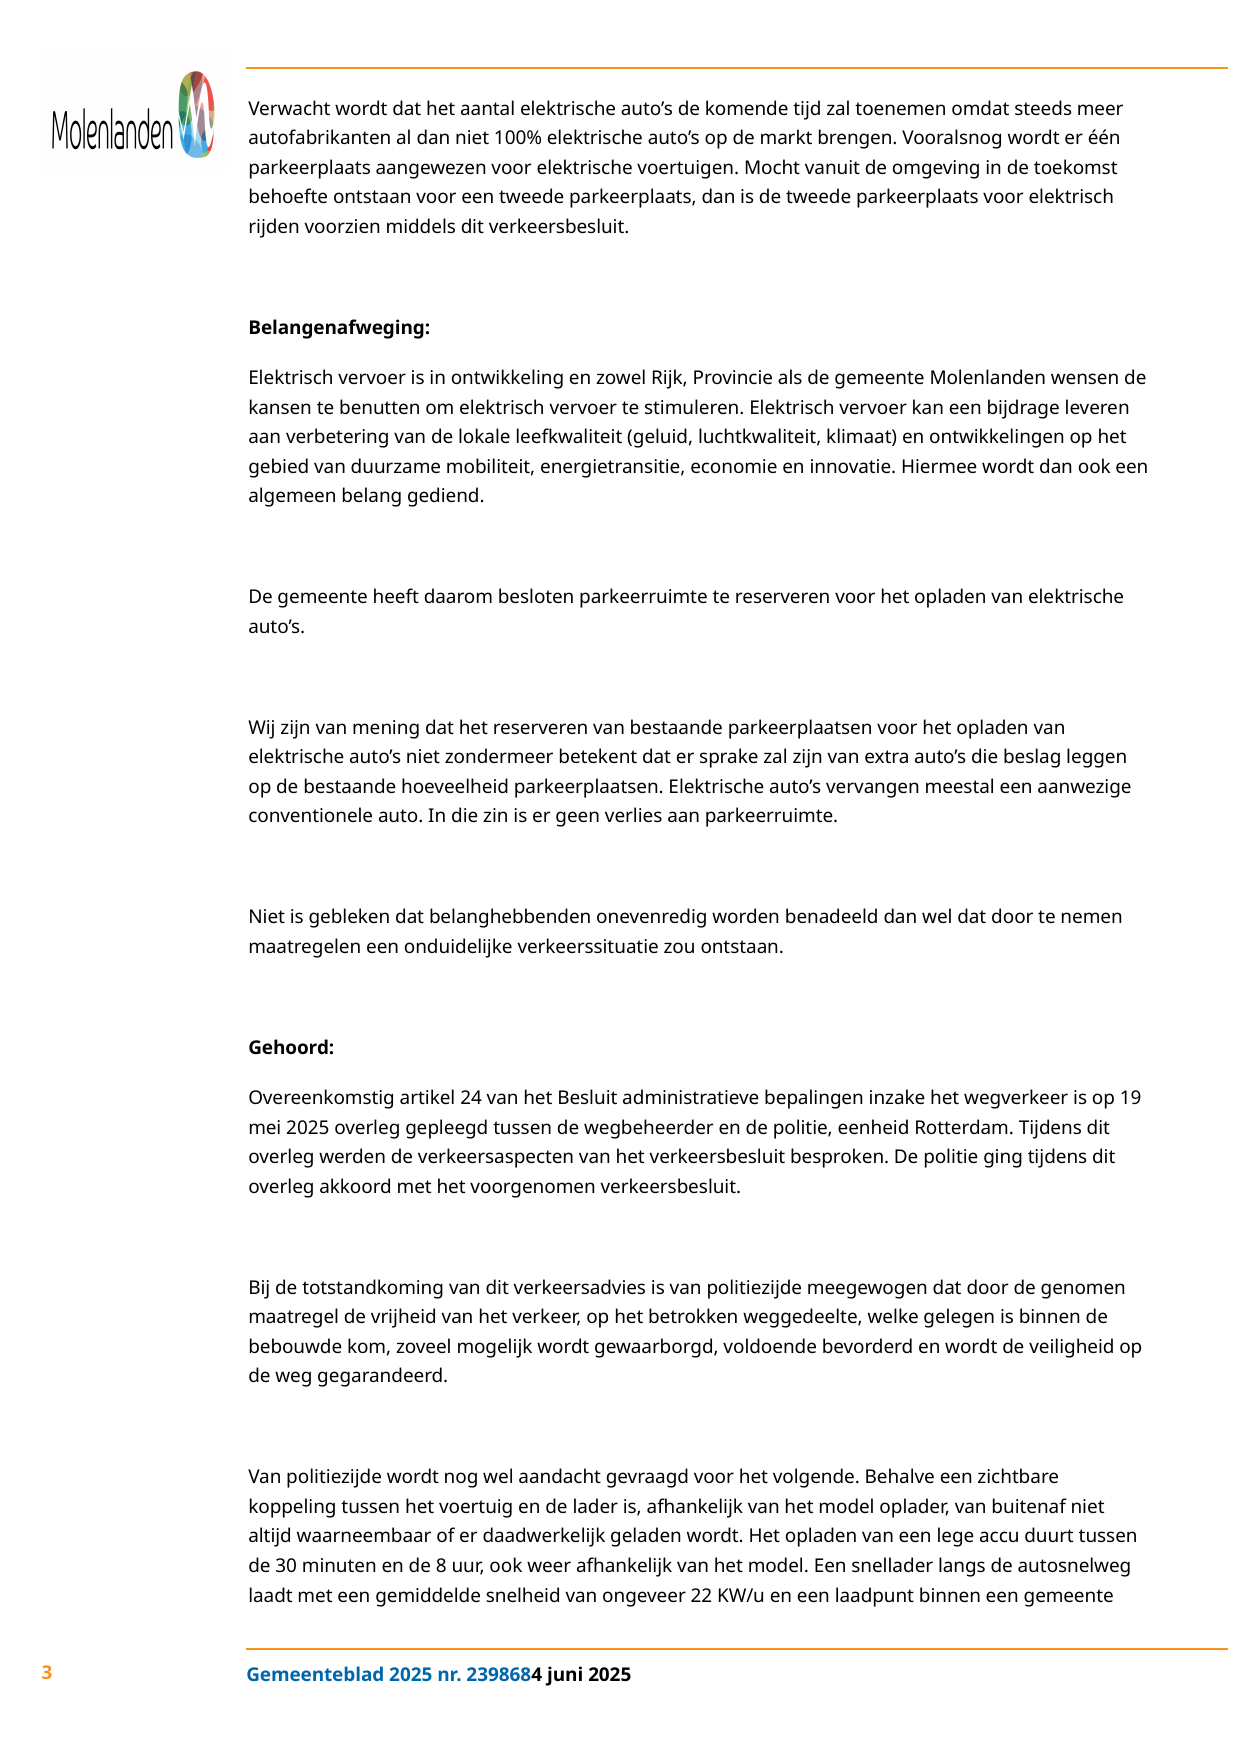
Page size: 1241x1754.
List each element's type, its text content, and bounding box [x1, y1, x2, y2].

text Overeenkomstig artikel 24 van het Besluit administratieve bepalingen inzake het wegverkeer is op 19 mei 2025 overleg gepleegd tussen de wegbeheerder en de politie, eenheid Rotterdam. Tijdens dit overleg werden de verkeersaspecten van het verkeersbesluit besproken. De politie ging tijdens dit overleg akkoord met het voorgenomen verkeersbesluit. [248, 1084, 1152, 1199]
picture [41, 47, 231, 172]
text De gemeente heeft daarom besloten parkeerruimte te reserveren voor het opladen van elektrische auto’s. [248, 583, 1152, 639]
text Belangenafweging: [248, 314, 1152, 340]
text Verwacht wordt dat het aantal elektrische auto’s de komende tijd zal toenemen omdat steeds meer autofabrikanten al dan niet 100% elektrische auto’s op de markt brengen. Vooralsnog wordt er één parkeerplaats aangewezen voor elektrische voertuigen. Mocht vanuit de omgeving in de toekomst behoefte ontstaan voor een tweede parkeerplaats, dan is de tweede parkeerplaats voor elektrisch rijden voorzien middels dit verkeersbesluit. [248, 95, 1152, 239]
text Elektrisch vervoer is in ontwikkeling en zowel Rijk, Provincie als de gemeente Molenlanden wensen de kansen te benutten om elektrisch vervoer te stimuleren. Elektrisch vervoer kan een bijdrage leveren aan verbetering van de lokale leefkwaliteit (geluid, luchtkwaliteit, klimaat) en ontwikkelingen op het gebied van duurzame mobiliteit, energietransitie, economie en innovatie. Hiermee wordt dan ook een algemeen belang gediend. [248, 364, 1152, 508]
text Bij de totstandkoming van dit verkeersadvies is van politiezijde meegewogen dat door de genomen maatregel de vrijheid van het verkeer, op het betrokken weggedeelte, welke gelegen is binnen de bebouwde kom, zoveel mogelijk wordt gewaarborgd, voldoende bevorderd en wordt de veiligheid op de weg gegarandeerd. [248, 1274, 1152, 1388]
text Gehoord: [248, 1034, 1152, 1060]
text Van politiezijde wordt nog wel aandacht gevraagd voor het volgende. Behalve een zichtbare koppeling tussen het voertuig en de lader is, afhankelijk van het model oplader, van buitenaf niet altijd waarneembaar of er daadwerkelijk geladen wordt. Het opladen van een lege accu duurt tussen de 30 minuten en de 8 uur, ook weer afhankelijk van het model. Een snellader langs de autosnelweg laadt met een gemiddelde snelheid van ongeveer 22 KW/u en een laadpunt binnen een gemeente [248, 1463, 1152, 1608]
text Niet is gebleken dat belanghebbenden onevenredig worden benadeeld dan wel dat door te nemen maatregelen een onduidelijke verkeerssituatie zou ontstaan. [248, 903, 1152, 959]
text Wij zijn van mening dat het reserveren van bestaande parkeerplaatsen voor het opladen van elektrische auto’s niet zondermeer betekent dat er sprake zal zijn van extra auto’s die beslag leggen op de bestaande hoeveelheid parkeerplaatsen. Elektrische auto’s vervangen meestal een aanwezige conventionele auto. In die zin is er geen verlies aan parkeerruimte. [248, 714, 1152, 828]
